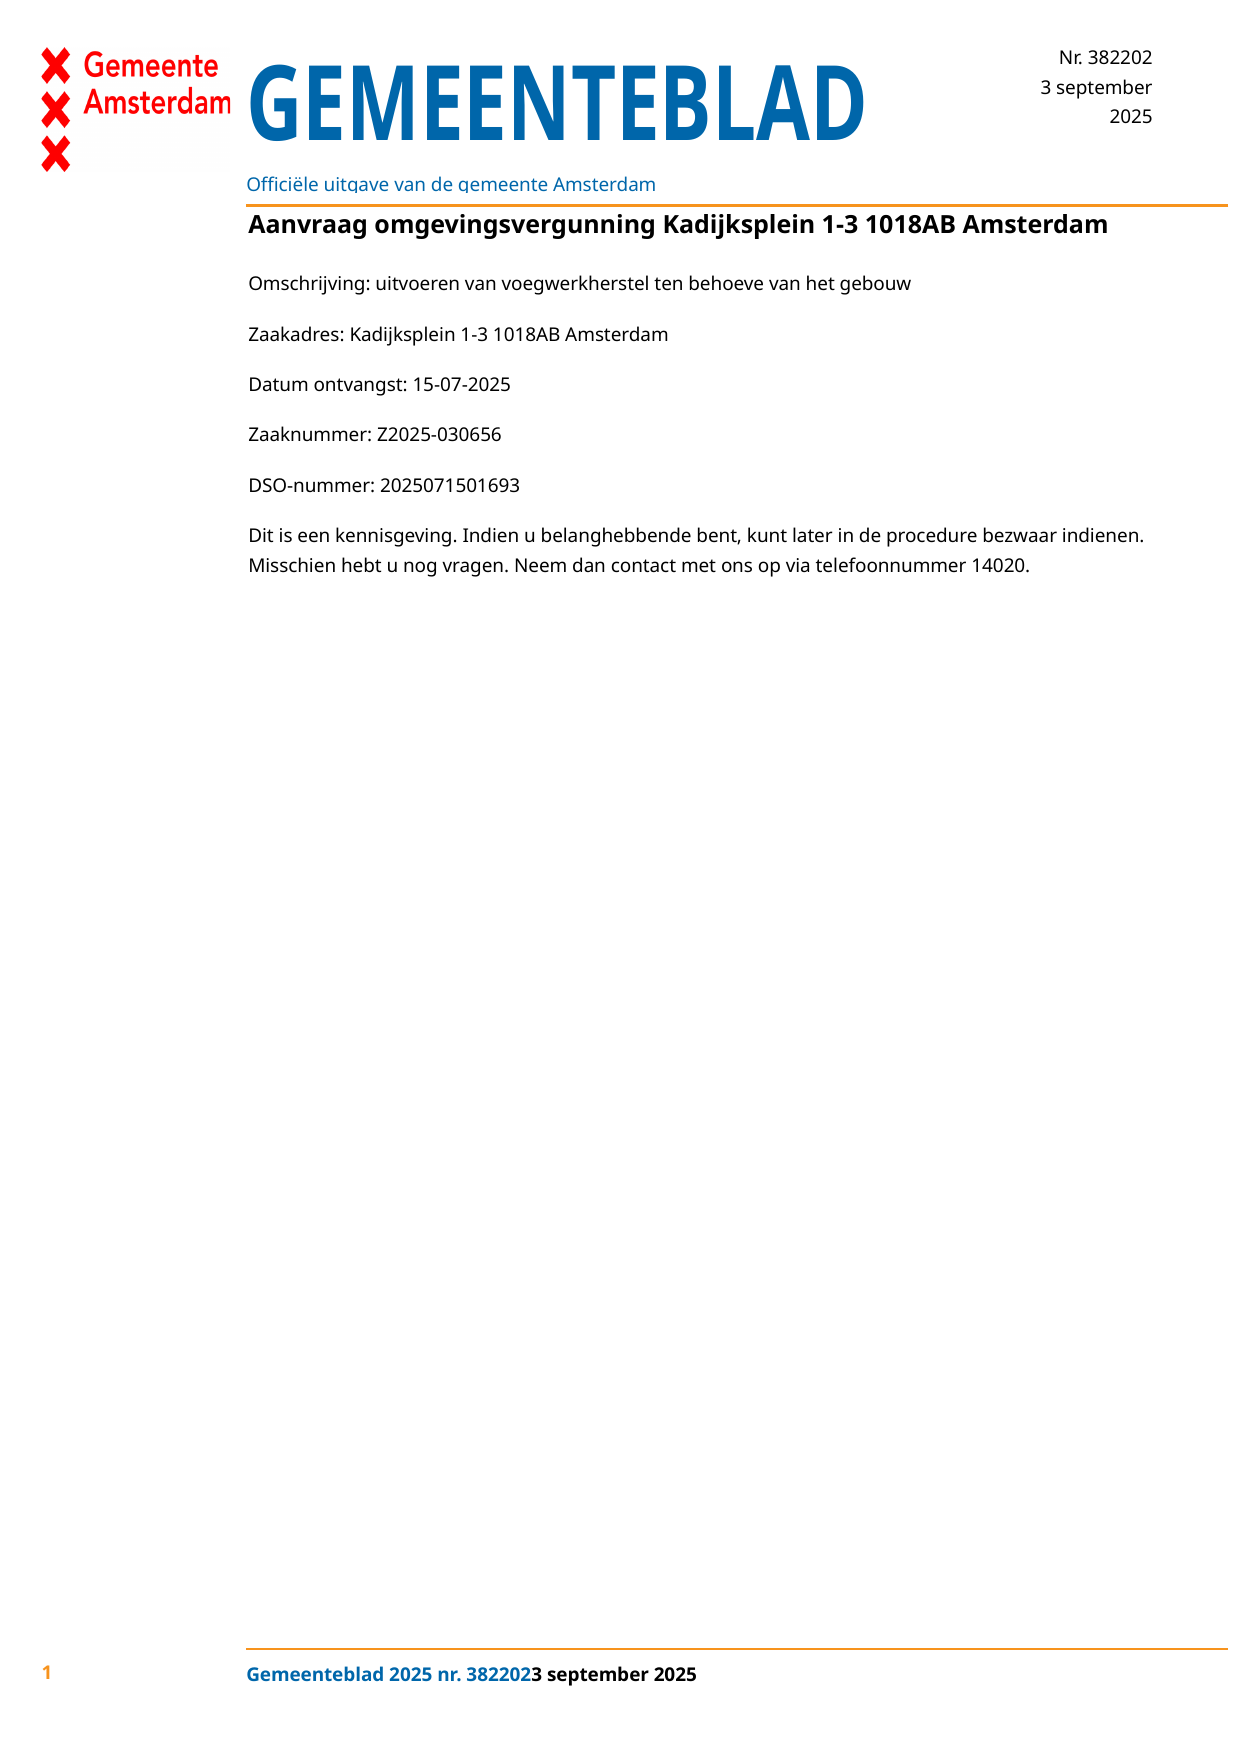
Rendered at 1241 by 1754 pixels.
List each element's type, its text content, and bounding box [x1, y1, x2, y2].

text Zaaknummer: Z2025-030656 [248, 422, 1152, 447]
picture [41, 47, 231, 172]
text DSO-nummer: 2025071501693 [248, 472, 1152, 498]
text Zaakadres: Kadijksplein 1-3 1018AB Amsterdam [248, 321, 1152, 346]
text Omschrijving: uitvoeren van voegwerkherstel ten behoeve van het gebouw [248, 270, 1152, 296]
text Aanvraag omgevingsvergunning Kadijksplein 1-3 1018AB Amsterdam [248, 207, 1152, 241]
text Dit is een kennisgeving. Indien u belanghebbende bent, kunt later in de procedure bezwaar indienen. Misschien hebt u nog vragen. Neem dan contact met ons op via telefoonnummer 14020. [248, 522, 1152, 578]
text Datum ontvangst: 15-07-2025 [248, 371, 1152, 397]
